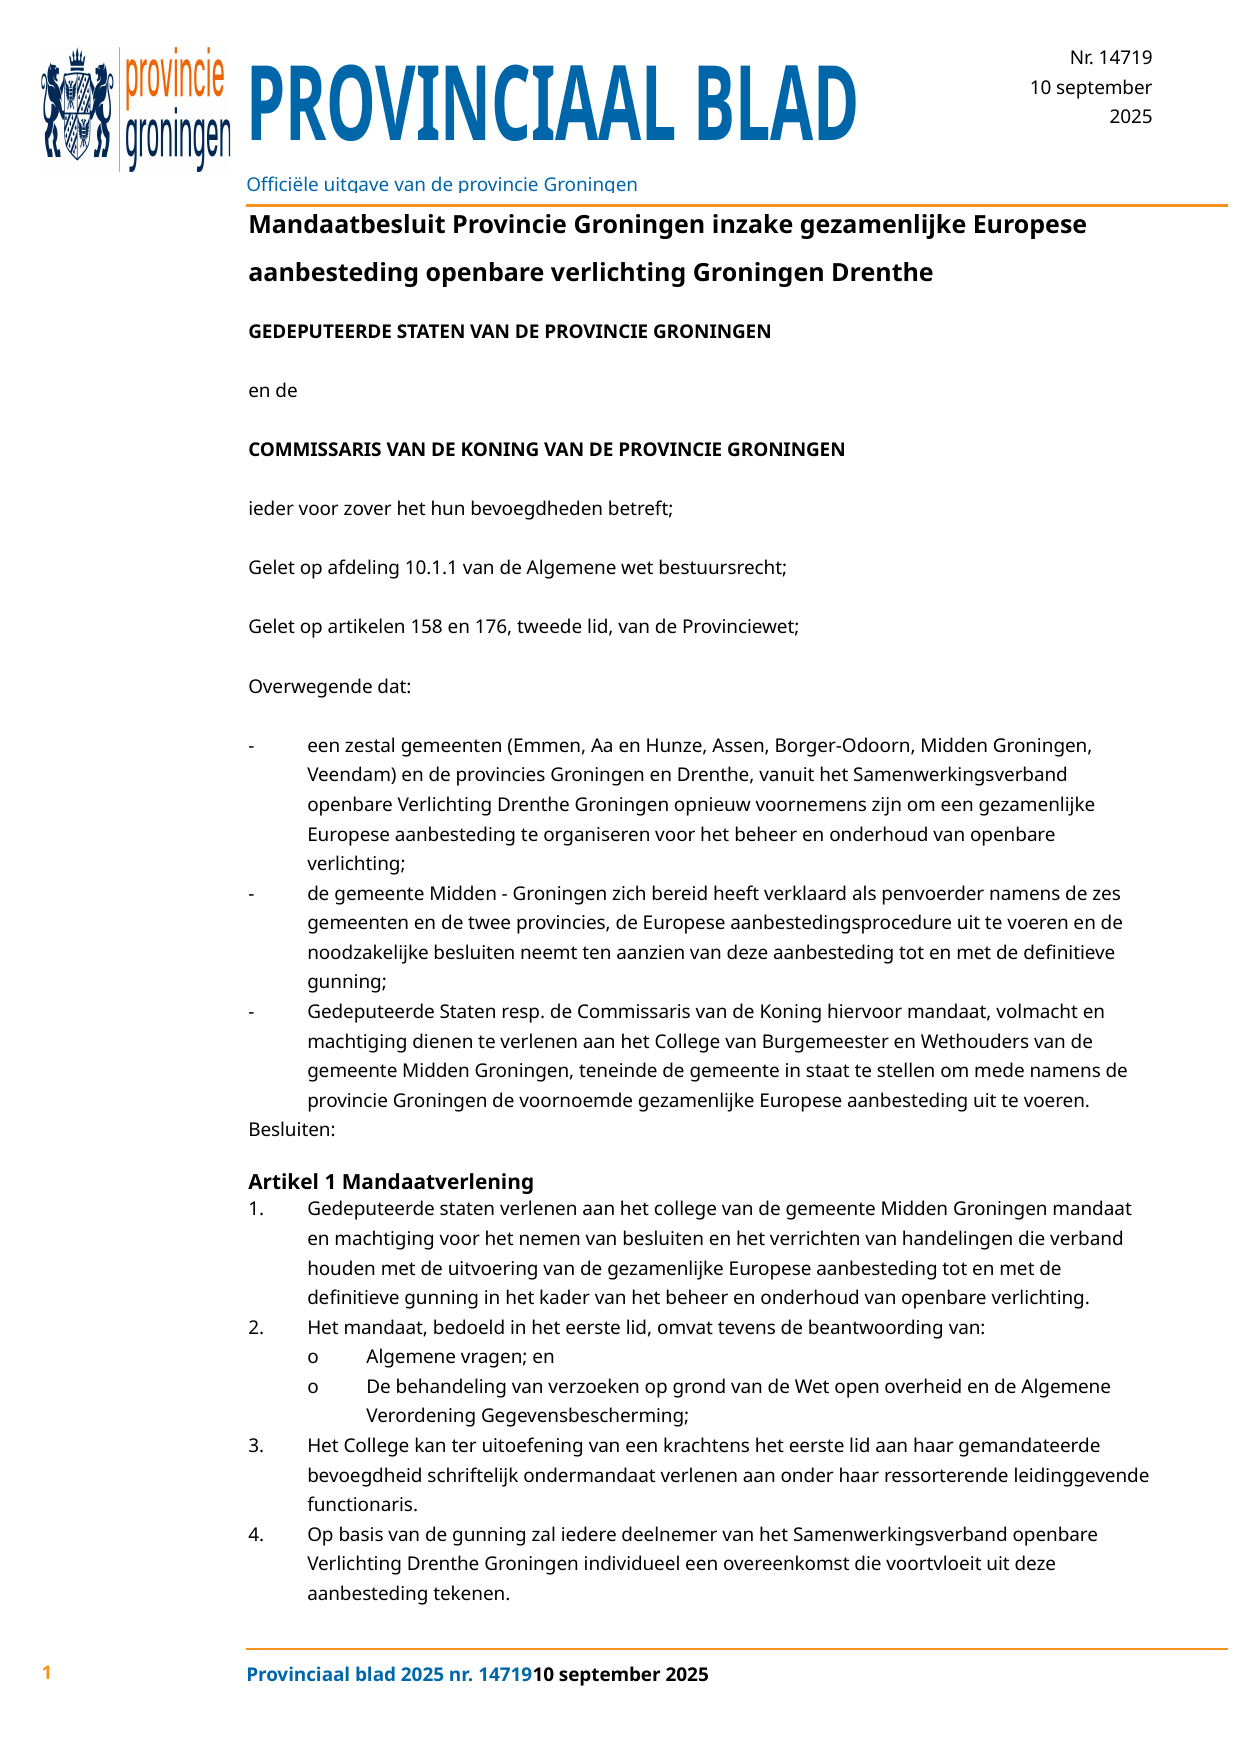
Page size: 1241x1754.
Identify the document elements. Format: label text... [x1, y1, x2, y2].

list De behandeling van verzoeken op grond van de Wet open overheid en de Algemene Verordening Gegevensbescherming; [307, 1373, 1152, 1428]
text COMMISSARIS VAN DE KONING VAN DE PROVINCIE GRONINGEN [248, 436, 1152, 462]
text Gelet op afdeling 10.1.1 van de Algemene wet bestuursrecht; [248, 554, 1152, 580]
text Overwegende dat: [248, 673, 1152, 699]
picture [41, 47, 231, 172]
list Op basis van de gunning zal iedere deelnemer van het Samenwerkingsverband openbare Verlichting Drenthe Groningen individueel een overeenkomst die voortvloeit uit deze aanbesteding tekenen. [248, 1521, 1152, 1606]
text Gelet op artikelen 158 en 176, tweede lid, van de Provinciewet; [248, 614, 1152, 639]
list Gedeputeerde Staten resp. de Commissaris van de Koning hiervoor mandaat, volmacht en machtiging dienen te verlenen aan het College van Burgemeester en Wethouders van de gemeente Midden Groningen, teneinde de gemeente in staat te stellen om mede namens de provincie Groningen de voornoemde gezamenlijke Europese aanbesteding uit te voeren. [248, 998, 1152, 1113]
text ieder voor zover het hun bevoegdheden betreft; [248, 495, 1152, 521]
text Besluiten: [248, 1117, 1152, 1142]
text Mandaatbesluit Provincie Groningen inzake gezamenlijke Europese aanbesteding openbare verlichting Groningen Drenthe [248, 207, 1152, 288]
list Het College kan ter uitoefening van een krachtens het eerste lid aan haar gemandateerde bevoegdheid schriftelijk ondermandaat verlenen aan onder haar ressorterende leidinggevende functionaris. [248, 1432, 1152, 1517]
text Artikel 1 Mandaatverlening [248, 1167, 1152, 1196]
list een zestal gemeenten (Emmen, Aa en Hunze, Assen, Borger-Odoorn, Midden Groningen, Veendam) en de provincies Groningen en Drenthe, vanuit het Samenwerkingsverband openbare Verlichting Drenthe Groningen opnieuw voornemens zijn om een gezamenlijke Europese aanbesteding te organiseren voor het beheer en onderhoud van openbare verlichting; [248, 732, 1152, 876]
list Het mandaat, bedoeld in het eerste lid, omvat tevens de beantwoording van: [248, 1314, 1152, 1339]
list Gedeputeerde staten verlenen aan het college van de gemeente Midden Groningen mandaat en machtiging voor het nemen van besluiten en het verrichten van handelingen die verband houden met de uitvoering van de gezamenlijke Europese aanbesteding tot en met de definitieve gunning in het kader van het beheer en onderhoud van openbare verlichting. [248, 1196, 1152, 1310]
text GEDEPUTEERDE STATEN VAN DE PROVINCIE GRONINGEN [248, 318, 1152, 344]
list Algemene vragen; en [307, 1343, 1152, 1369]
list de gemeente Midden - Groningen zich bereid heeft verklaard als penvoerder namens de zes gemeenten en de twee provincies, de Europese aanbestedingsprocedure uit te voeren en de noodzakelijke besluiten neemt ten aanzien van deze aanbesteding tot en met de definitieve gunning; [248, 880, 1152, 994]
text en de [248, 377, 1152, 403]
